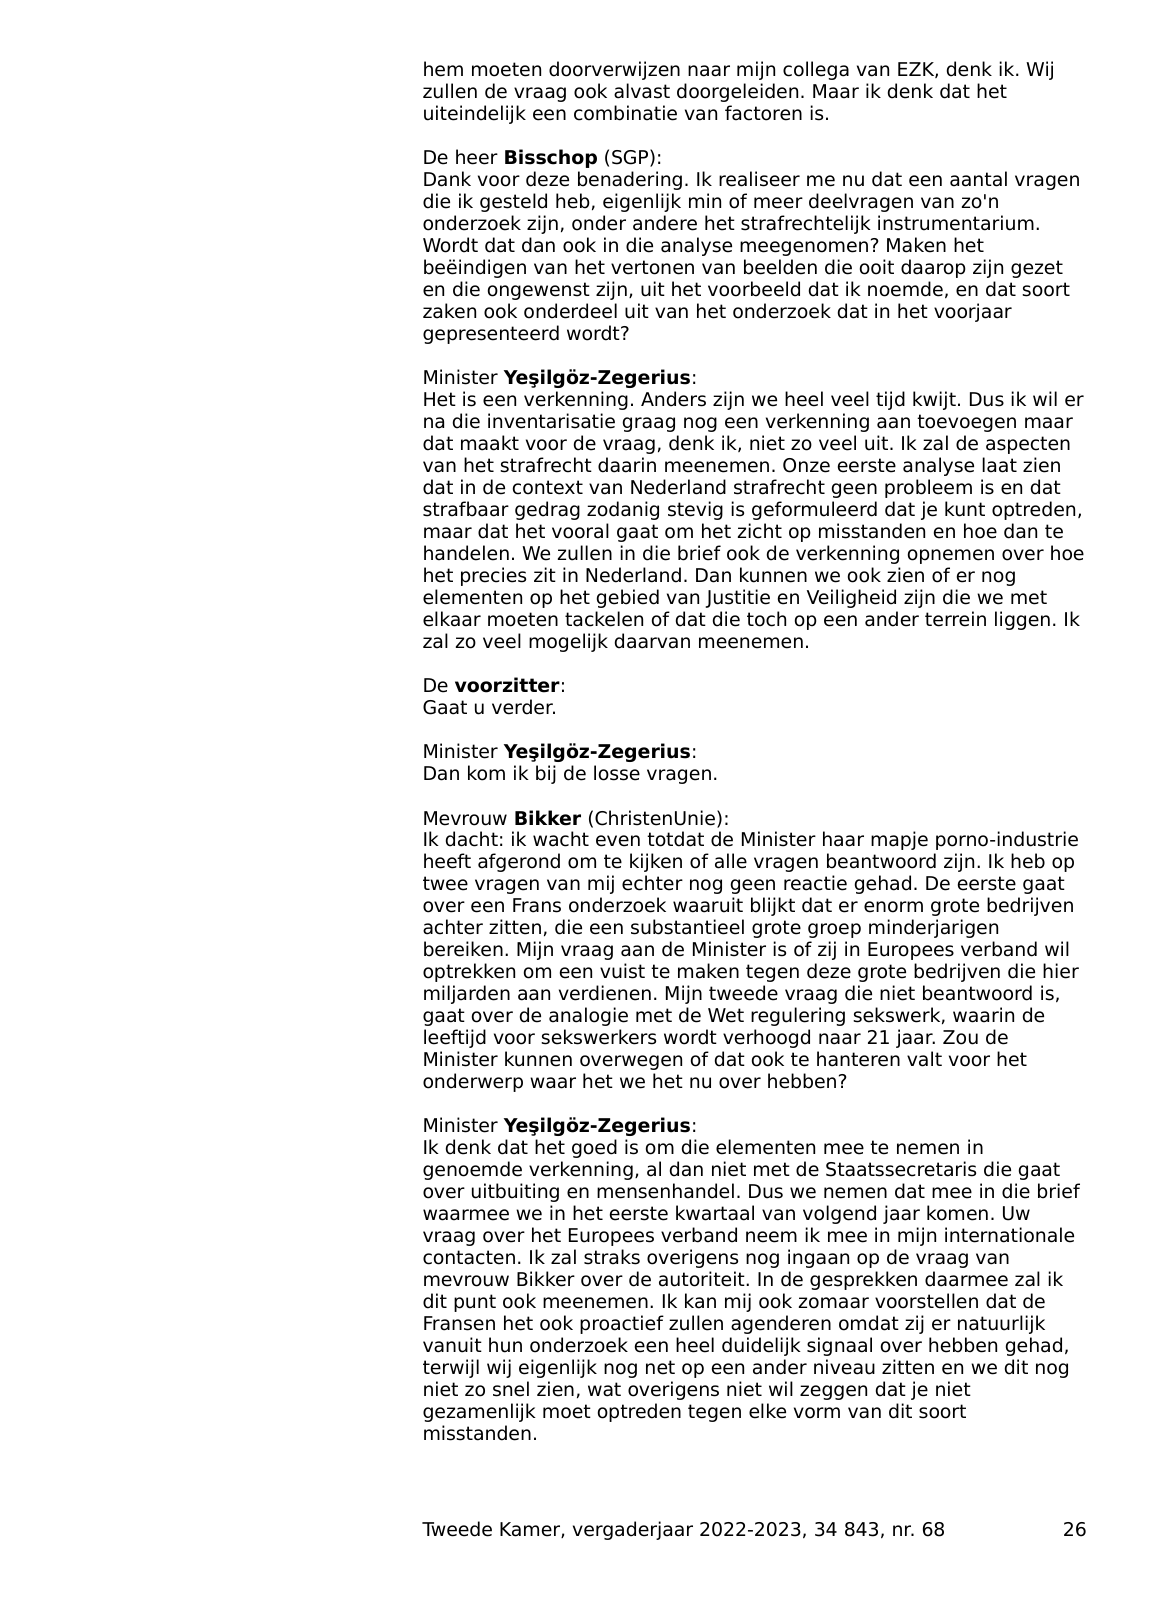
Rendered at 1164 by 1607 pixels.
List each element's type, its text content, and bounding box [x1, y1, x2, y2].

text Minister Yeşilgöz-Zegerius: [422, 741, 1087, 763]
text Minister Yeşilgöz-Zegerius: [422, 1115, 1087, 1137]
text Gaat u verder. [422, 697, 1087, 719]
text Minister Yeşilgöz-Zegerius: [422, 367, 1087, 389]
text hem moeten doorverwijzen naar mijn collega van EZK, denk ik. Wij zullen de vraag ook alvast doorgeleiden. Maar ik denk dat het uiteindelijk een combinatie van factoren is. [422, 59, 1087, 125]
text Dank voor deze benadering. Ik realiseer me nu dat een aantal vragen die ik gesteld heb, eigenlijk min of meer deelvragen van zo'n onderzoek zijn, onder andere het strafrechtelijk instrumentarium. Wordt dat dan ook in die analyse meegenomen? Maken het beëindigen van het vertonen van beelden die ooit daarop zijn gezet en die ongewenst zijn, uit het voorbeeld dat ik noemde, en dat soort zaken ook onderdeel uit van het onderzoek dat in het voorjaar gepresenteerd wordt? [422, 169, 1087, 345]
text Dan kom ik bij de losse vragen. [422, 763, 1087, 785]
text Mevrouw Bikker (ChristenUnie): [422, 807, 1087, 829]
text Ik dacht: ik wacht even totdat de Minister haar mapje porno-industrie heeft afgerond om te kijken of alle vragen beantwoord zijn. Ik heb op twee vragen van mij echter nog geen reactie gehad. De eerste gaat over een Frans onderzoek waaruit blijkt dat er enorm grote bedrijven achter zitten, die een substantieel grote groep minderjarigen bereiken. Mijn vraag aan de Minister is of zij in Europees verband wil optrekken om een vuist te maken tegen deze grote bedrijven die hier miljarden aan verdienen. Mijn tweede vraag die niet beantwoord is, gaat over de analogie met de Wet regulering sekswerk, waarin de leeftijd voor sekswerkers wordt verhoogd naar 21 jaar. Zou de Minister kunnen overwegen of dat ook te hanteren valt voor het onderwerp waar het we het nu over hebben? [422, 829, 1087, 1093]
text De voorzitter: [422, 675, 1087, 697]
text De heer Bisschop (SGP): [422, 147, 1087, 169]
text Ik denk dat het goed is om die elementen mee te nemen in genoemde verkenning, al dan niet met de Staatssecretaris die gaat over uitbuiting en mensenhandel. Dus we nemen dat mee in die brief waarmee we in het eerste kwartaal van volgend jaar komen. Uw vraag over het Europees verband neem ik mee in mijn internationale contacten. Ik zal straks overigens nog ingaan op de vraag van mevrouw Bikker over de autoriteit. In de gesprekken daarmee zal ik dit punt ook meenemen. Ik kan mij ook zomaar voorstellen dat de Fransen het ook proactief zullen agenderen omdat zij er natuurlijk vanuit hun onderzoek een heel duidelijk signaal over hebben gehad, terwijl wij eigenlijk nog net op een ander niveau zitten en we dit nog niet zo snel zien, wat overigens niet wil zeggen dat je niet gezamenlijk moet optreden tegen elke vorm van dit soort misstanden. [422, 1137, 1087, 1445]
text Het is een verkenning. Anders zijn we heel veel tijd kwijt. Dus ik wil er na die inventarisatie graag nog een verkenning aan toevoegen maar dat maakt voor de vraag, denk ik, niet zo veel uit. Ik zal de aspecten van het strafrecht daarin meenemen. Onze eerste analyse laat zien dat in de context van Nederland strafrecht geen probleem is en dat strafbaar gedrag zodanig stevig is geformuleerd dat je kunt optreden, maar dat het vooral gaat om het zicht op misstanden en hoe dan te handelen. We zullen in die brief ook de verkenning opnemen over hoe het precies zit in Nederland. Dan kunnen we ook zien of er nog elementen op het gebied van Justitie en Veiligheid zijn die we met elkaar moeten tackelen of dat die toch op een ander terrein liggen. Ik zal zo veel mogelijk daarvan meenemen. [422, 389, 1087, 653]
